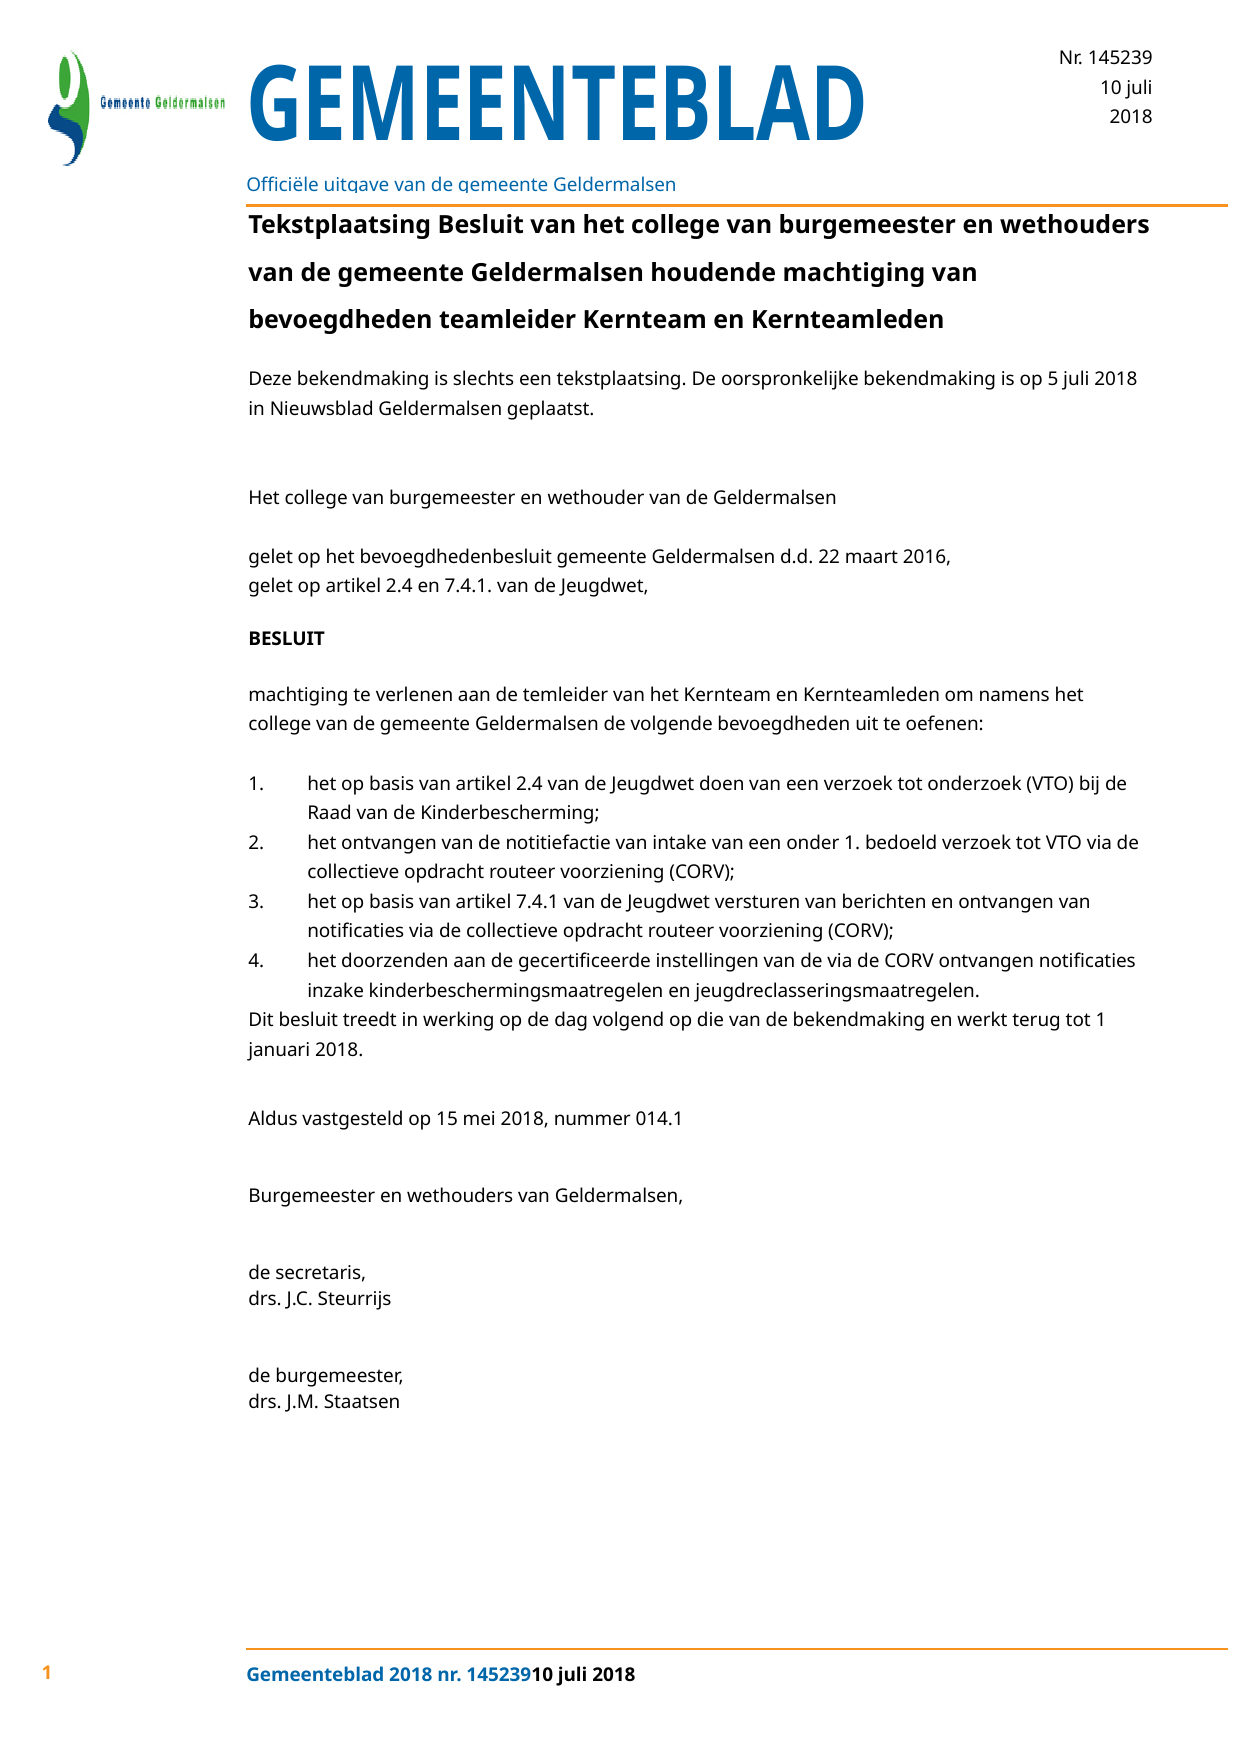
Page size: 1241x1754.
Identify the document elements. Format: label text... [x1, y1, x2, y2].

text drs. J.M. Staatsen [248, 1388, 1152, 1414]
list het doorzenden aan de gecertificeerde instellingen van de via de CORV ontvangen notificaties inzake kinderbeschermingsmaatregelen en jeugdreclasseringsmaatregelen. [248, 947, 1152, 1003]
text Dit besluit treedt in werking op de dag volgend op die van de bekendmaking en werkt terug tot 1 januari 2018. [248, 1006, 1152, 1062]
text de burgemeester, [248, 1362, 1152, 1388]
text de secretaris, [248, 1259, 1152, 1285]
text Burgemeester en wethouders van Geldermalsen, [248, 1182, 1152, 1208]
text gelet op artikel 2.4 en 7.4.1. van de Jeugdwet, [248, 573, 1152, 598]
picture [41, 47, 231, 172]
text gelet op het bevoegdhedenbesluit gemeente Geldermalsen d.d. 22 maart 2016, [248, 543, 1152, 569]
text Aldus vastgesteld op 15 mei 2018, nummer 014.1 [248, 1105, 1152, 1131]
text machtiging te verlenen aan de temleider van het Kernteam en Kernteamleden om namens het college van de gemeente Geldermalsen de volgende bevoegdheden uit te oefenen: [248, 681, 1152, 736]
text Het college van burgemeester en wethouder van de Geldermalsen [248, 484, 1152, 509]
text Deze bekendmaking is slechts een tekstplaatsing. De oorspronkelijke bekendmaking is op 5 juli 2018 in Nieuwsblad Geldermalsen geplaatst. [248, 366, 1152, 421]
text BESLUIT [248, 623, 1152, 651]
text Tekstplaatsing Besluit van het college van burgemeester en wethouders van de gemeente Geldermalsen houdende machtiging van bevoegdheden teamleider Kernteam en Kernteamleden [248, 207, 1152, 336]
list het op basis van artikel 2.4 van de Jeugdwet doen van een verzoek tot onderzoek (VTO) bij de Raad van de Kinderbescherming; [248, 770, 1152, 825]
text drs. J.C. Steurrijs [248, 1285, 1152, 1311]
list het op basis van artikel 7.4.1 van de Jeugdwet versturen van berichten en ontvangen van notificaties via de collectieve opdracht routeer voorziening (CORV); [248, 888, 1152, 943]
list het ontvangen van de notitiefactie van intake van een onder 1. bedoeld verzoek tot VTO via de collectieve opdracht routeer voorziening (CORV); [248, 829, 1152, 884]
